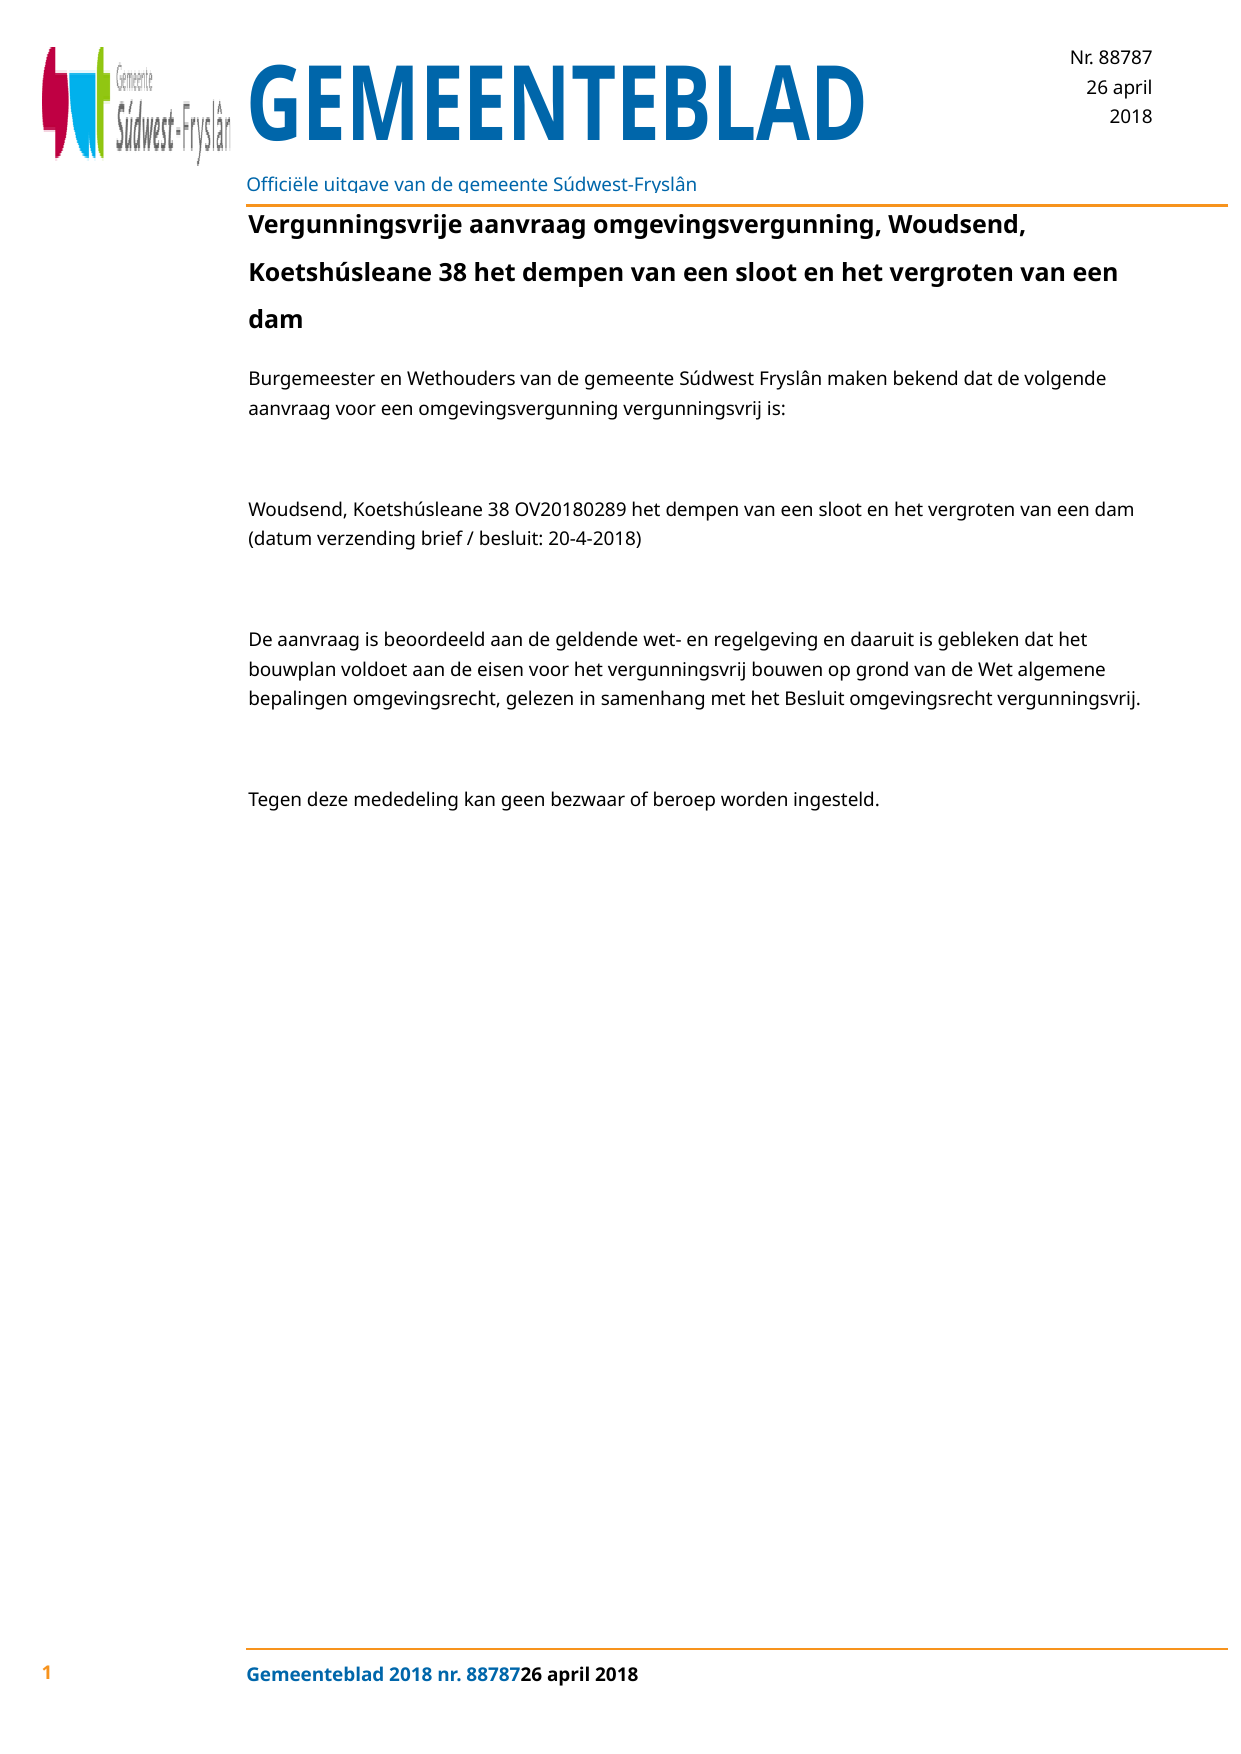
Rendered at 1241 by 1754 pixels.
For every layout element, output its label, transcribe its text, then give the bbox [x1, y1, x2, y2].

text Tegen deze mededeling kan geen bezwaar of beroep worden ingesteld. [248, 786, 1152, 812]
text Vergunningsvrije aanvraag omgevingsvergunning, Woudsend, Koetshúsleane 38 het dempen van een sloot en het vergroten van een dam [248, 207, 1152, 336]
picture [41, 47, 231, 172]
text De aanvraag is beoordeeld aan de geldende wet- en regelgeving en daaruit is gebleken dat het bouwplan voldoet aan de eisen voor het vergunningsvrij bouwen op grond van de Wet algemene bepalingen omgevingsrecht, gelezen in samenhang met het Besluit omgevingsrecht vergunningsvrij. [248, 626, 1152, 711]
text Burgemeester en Wethouders van de gemeente Súdwest Fryslân maken bekend dat de volgende aanvraag voor een omgevingsvergunning vergunningsvrij is: [248, 366, 1152, 421]
text Woudsend, Koetshúsleane 38 OV20180289 het dempen van een sloot en het vergroten van een dam (datum verzending brief / besluit: 20-4-2018) [248, 496, 1152, 551]
